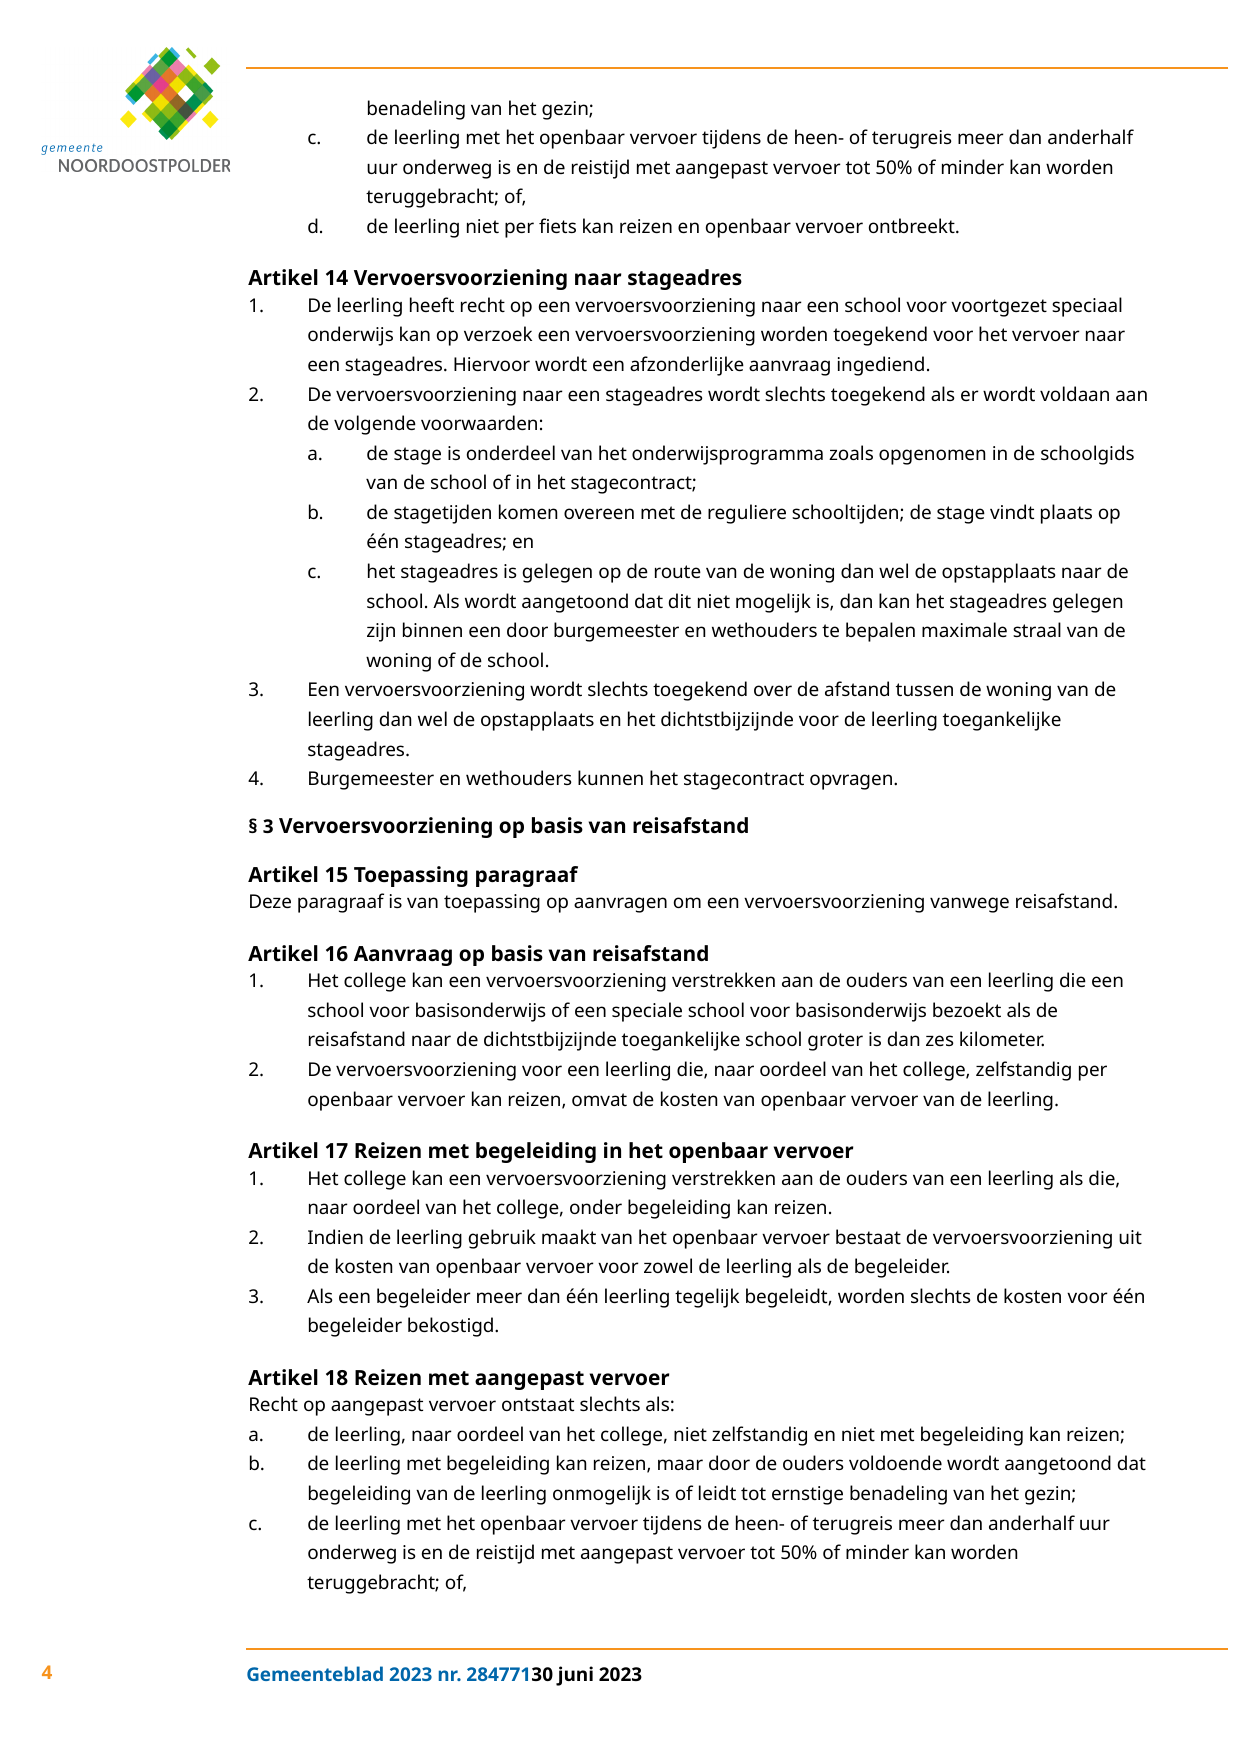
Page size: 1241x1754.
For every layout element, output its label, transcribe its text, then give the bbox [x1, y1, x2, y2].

list de leerling niet per fiets kan reizen en openbaar vervoer ontbreekt. [307, 213, 1152, 239]
list De vervoersvoorziening naar een stageadres wordt slechts toegekend als er wordt voldaan aan de volgende voorwaarden: [248, 381, 1152, 436]
picture [41, 47, 231, 172]
text Artikel 15 Toepassing paragraaf [248, 860, 1152, 889]
list de leerling, naar oordeel van het college, niet zelfstandig en niet met begeleiding kan reizen; [248, 1421, 1152, 1447]
text Artikel 16 Aanvraag op basis van reisafstand [248, 939, 1152, 967]
list Als een begeleider meer dan één leerling tegelijk begeleidt, worden slechts de kosten voor één begeleider bekostigd. [248, 1283, 1152, 1338]
list Indien de leerling gebruik maakt van het openbaar vervoer bestaat de vervoersvoorziening uit de kosten van openbaar vervoer voor zowel de leerling als de begeleider. [248, 1224, 1152, 1279]
list de leerling met begeleiding kan reizen, maar door de ouders voldoende wordt aangetoond dat begeleiding van de leerling onmogelijk is of leidt tot ernstige benadeling van het gezin; [248, 1451, 1152, 1506]
text Deze paragraaf is van toepassing op aanvragen om een vervoersvoorziening vanwege reisafstand. [248, 889, 1152, 914]
list De vervoersvoorziening voor een leerling die, naar oordeel van het college, zelfstandig per openbaar vervoer kan reizen, omvat de kosten van openbaar vervoer van de leerling. [248, 1056, 1152, 1112]
list de leerling met het openbaar vervoer tijdens de heen- of terugreis meer dan anderhalf uur onderweg is en de reistijd met aangepast vervoer tot 50% of minder kan worden teruggebracht; of, [307, 124, 1152, 209]
text Recht op aangepast vervoer ontstaat slechts als: [248, 1391, 1152, 1417]
text § 3 Vervoersvoorziening op basis van reisafstand [248, 811, 1152, 839]
list de stage is onderdeel van het onderwijsprogramma zoals opgenomen in de schoolgids van de school of in het stagecontract; [307, 440, 1152, 495]
list de leerling met het openbaar vervoer tijdens de heen- of terugreis meer dan anderhalf uur onderweg is en de reistijd met aangepast vervoer tot 50% of minder kan worden teruggebracht; of, [248, 1510, 1152, 1595]
text Artikel 17 Reizen met begeleiding in het openbaar vervoer [248, 1136, 1152, 1165]
list Het college kan een vervoersvoorziening verstrekken aan de ouders van een leerling die een school voor basisonderwijs of een speciale school voor basisonderwijs bezoekt als de reisafstand naar de dichtstbijzijnde toegankelijke school groter is dan zes kilometer. [248, 967, 1152, 1052]
text Artikel 14 Vervoersvoorziening naar stageadres [248, 263, 1152, 292]
list de stagetijden komen overeen met de reguliere schooltijden; de stage vindt plaats op één stageadres; en [307, 499, 1152, 554]
list het stageadres is gelegen op de route van de woning dan wel de opstapplaats naar de school. Als wordt aangetoond dat dit niet mogelijk is, dan kan het stageadres gelegen zijn binnen een door burgemeester en wethouders te bepalen maximale straal van de woning of de school. [307, 558, 1152, 673]
list Het college kan een vervoersvoorziening verstrekken aan de ouders van een leerling als die, naar oordeel van het college, onder begeleiding kan reizen. [248, 1165, 1152, 1220]
list De leerling heeft recht op een vervoersvoorziening naar een school voor voortgezet speciaal onderwijs kan op verzoek een vervoersvoorziening worden toegekend voor het vervoer naar een stageadres. Hiervoor wordt een afzonderlijke aanvraag ingediend. [248, 292, 1152, 377]
list Burgemeester en wethouders kunnen het stagecontract opvragen. [248, 765, 1152, 791]
text Artikel 18 Reizen met aangepast vervoer [248, 1363, 1152, 1391]
list benadeling van het gezin; [307, 95, 1152, 121]
list Een vervoersvoorziening wordt slechts toegekend over de afstand tussen de woning van de leerling dan wel de opstapplaats en het dichtstbijzijnde voor de leerling toegankelijke stageadres. [248, 677, 1152, 761]
